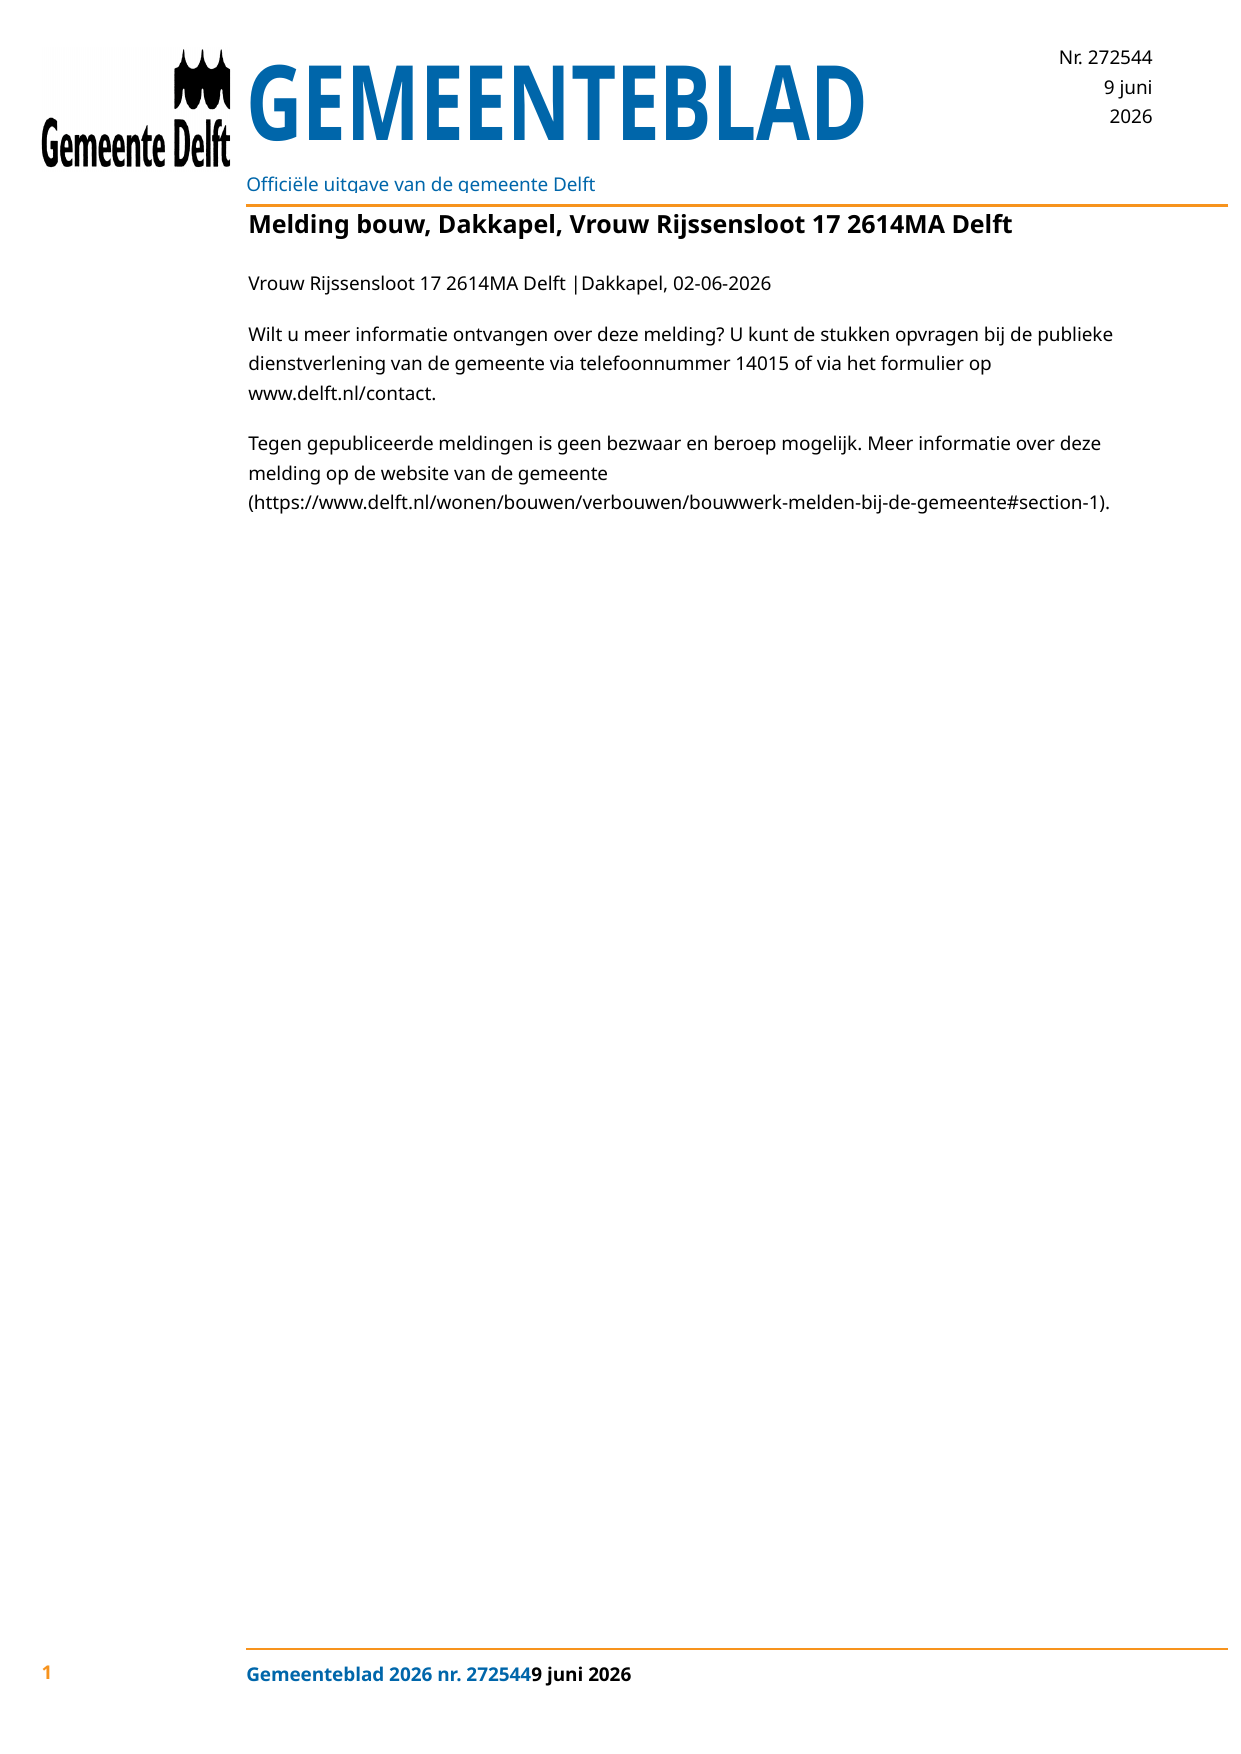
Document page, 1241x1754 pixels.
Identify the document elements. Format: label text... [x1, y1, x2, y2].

text Wilt u meer informatie ontvangen over deze melding? U kunt de stukken opvragen bij de publieke dienstverlening van de gemeente via telefoonnummer 14015 of via het formulier op www.delft.nl/contact. [248, 321, 1152, 406]
text Melding bouw, Dakkapel, Vrouw Rijssensloot 17 2614MA Delft [248, 207, 1152, 241]
text Vrouw Rijssensloot 17 2614MA Delft |Dakkapel, 02-06-2026 [248, 270, 1152, 296]
picture [41, 47, 231, 172]
text Tegen gepubliceerde meldingen is geen bezwaar en beroep mogelijk. Meer informatie over deze melding op de website van de gemeente (https://www.delft.nl/wonen/bouwen/verbouwen/bouwwerk-melden-bij-de-gemeente#section-1). [248, 430, 1152, 515]
